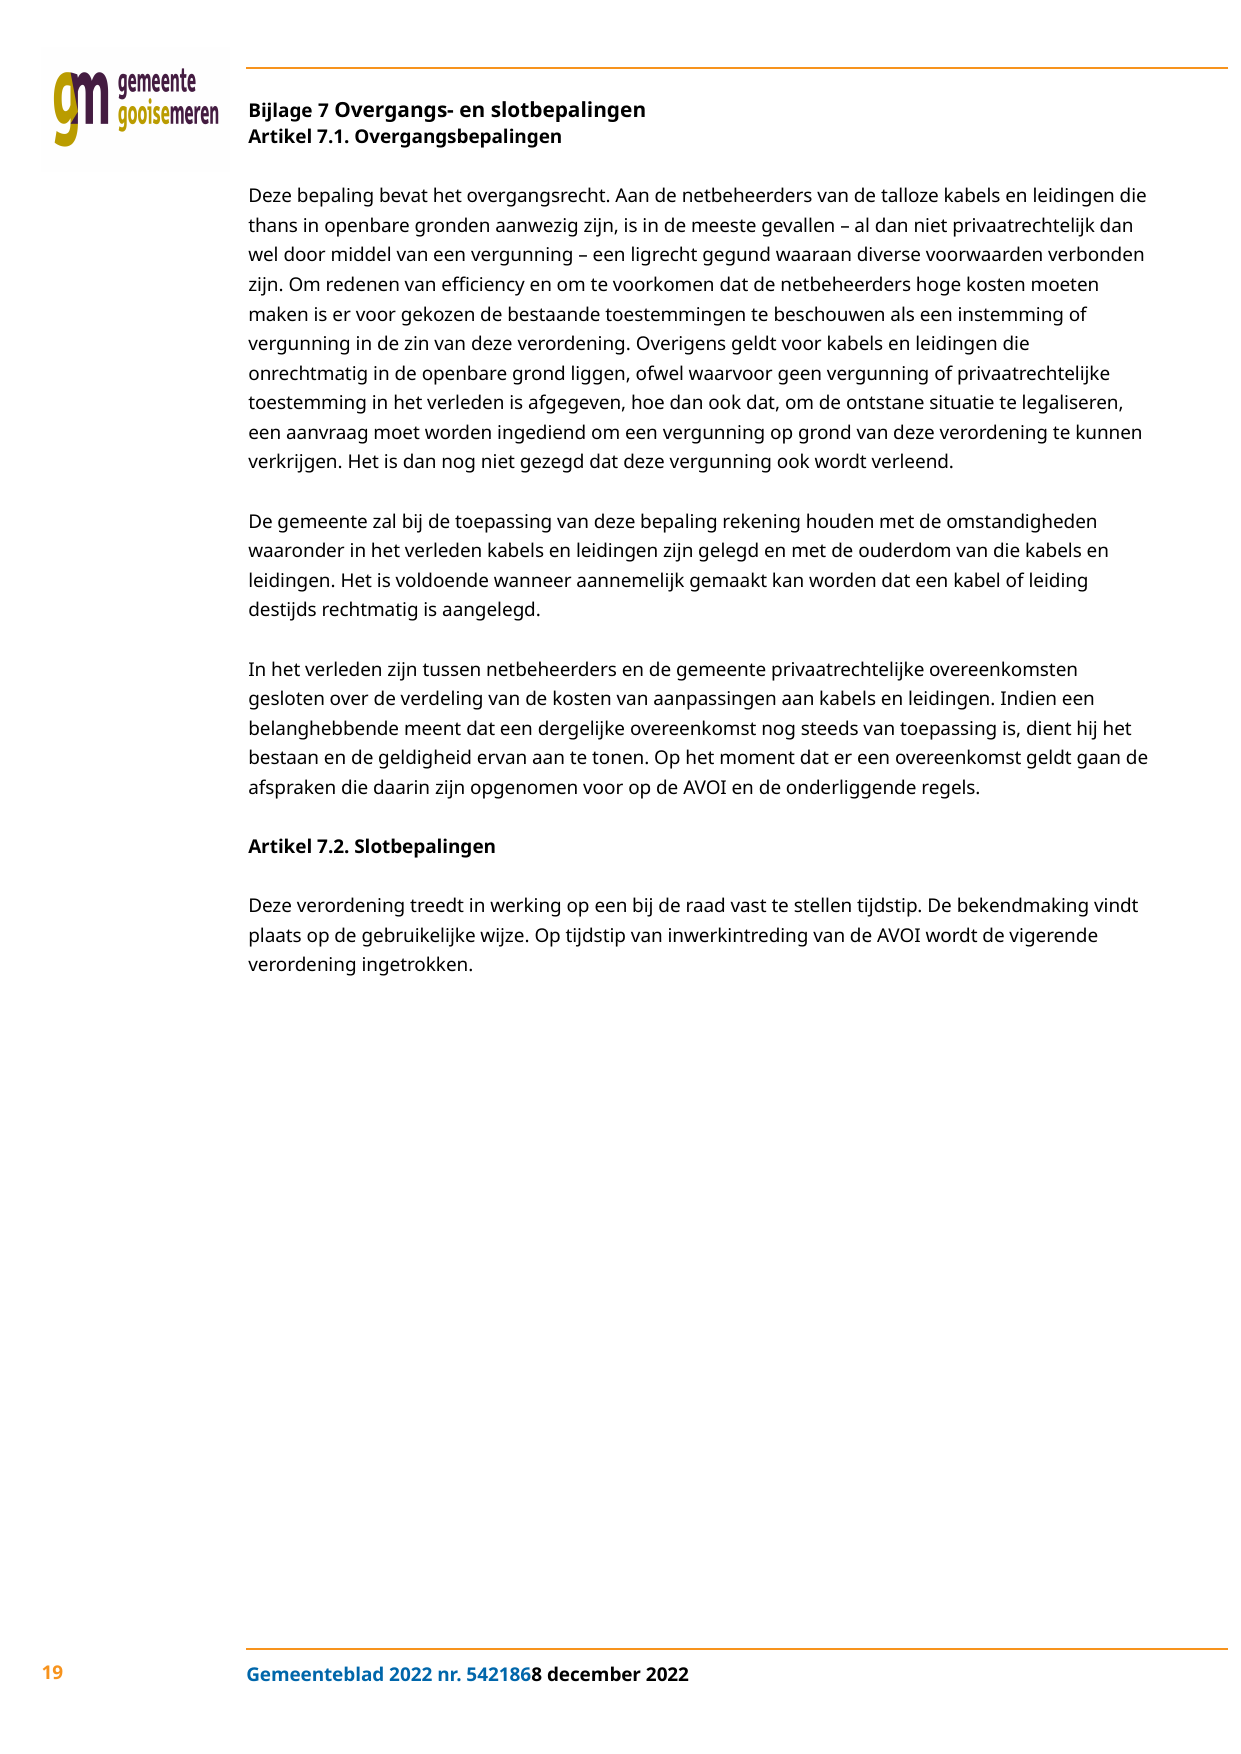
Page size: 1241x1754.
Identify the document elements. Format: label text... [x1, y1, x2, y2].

text Bijlage 7 Overgangs- en slotbepalingen [248, 95, 1152, 123]
text Deze bepaling bevat het overgangsrecht. Aan de netbeheerders van de talloze kabels en leidingen die thans in openbare gronden aanwezig zijn, is in de meeste gevallen – al dan niet privaatrechtelijk dan wel door middel van een vergunning – een ligrecht gegund waaraan diverse voorwaarden verbonden zijn. Om redenen van efficiency en om te voorkomen dat de netbeheerders hoge kosten moeten maken is er voor gekozen de bestaande toestemmingen te beschouwen als een instemming of vergunning in de zin van deze verordening. Overigens geldt voor kabels en leidingen die onrechtmatig in de openbare grond liggen, ofwel waarvoor geen vergunning of privaatrechtelijke toestemming in het verleden is afgegeven, hoe dan ook dat, om de ontstane situatie te legaliseren, een aanvraag moet worden ingediend om een vergunning op grond van deze verordening te kunnen verkrijgen. Het is dan nog niet gezegd dat deze vergunning ook wordt verleend. [248, 182, 1152, 474]
text Deze verordening treedt in werking op een bij de raad vast te stellen tijdstip. De bekendmaking vindt plaats op de gebruikelijke wijze. Op tijdstip van inwerkintreding van de AVOI wordt de vigerende verordening ingetrokken. [248, 892, 1152, 977]
text Artikel 7.1. Overgangsbepalingen [248, 123, 1152, 149]
text De gemeente zal bij de toepassing van deze bepaling rekening houden met de omstandigheden waaronder in het verleden kabels en leidingen zijn gelegd en met de ouderdom van die kabels en leidingen. Het is voldoende wanneer aannemelijk gemaakt kan worden dat een kabel of leiding destijds rechtmatig is aangelegd. [248, 508, 1152, 622]
picture [41, 47, 231, 172]
text In het verleden zijn tussen netbeheerders en de gemeente privaatrechtelijke overeenkomsten gesloten over de verdeling van de kosten van aanpassingen aan kabels en leidingen. Indien een belanghebbende meent dat een dergelijke overeenkomst nog steeds van toepassing is, dient hij het bestaan en de geldigheid ervan aan te tonen. Op het moment dat er een overeenkomst geldt gaan de afspraken die daarin zijn opgenomen voor op de AVOI en de onderliggende regels. [248, 656, 1152, 800]
text Artikel 7.2. Slotbepalingen [248, 833, 1152, 859]
